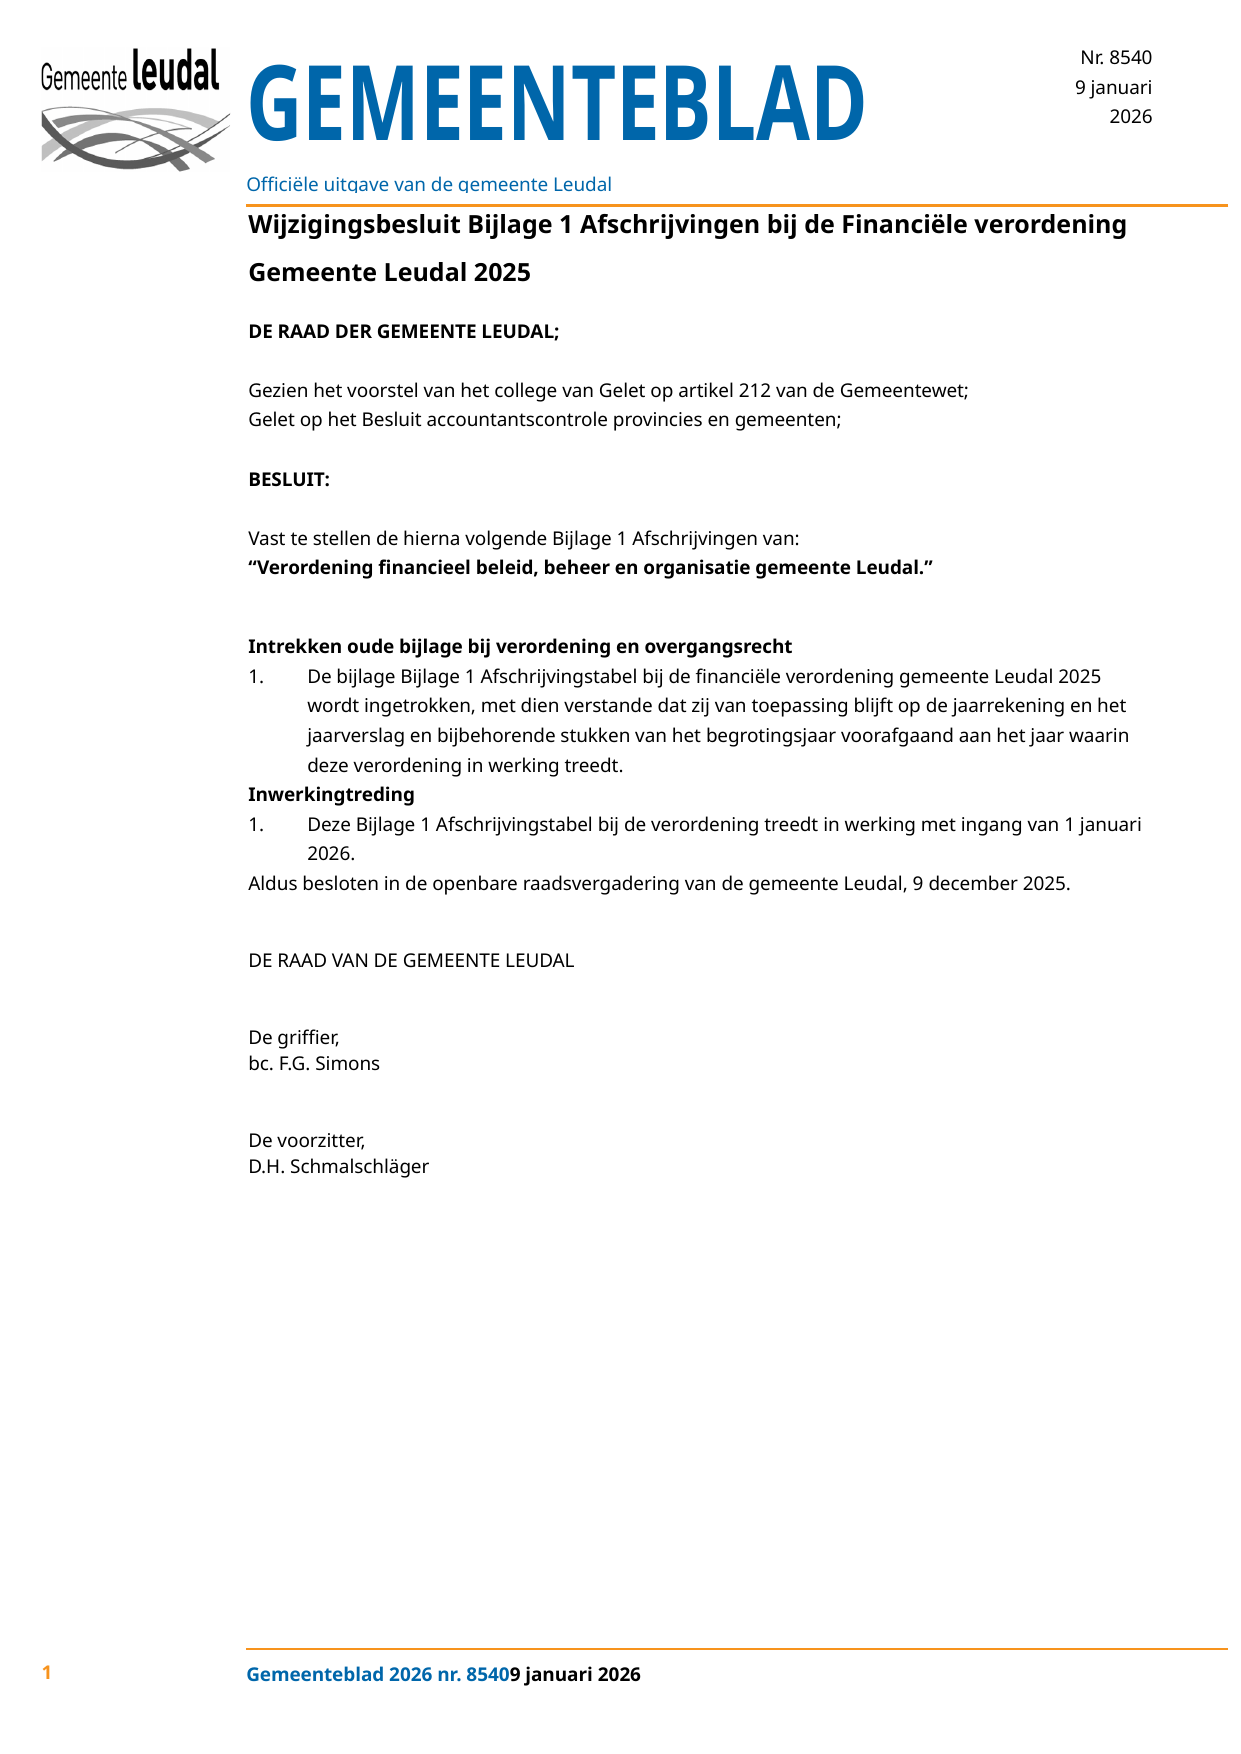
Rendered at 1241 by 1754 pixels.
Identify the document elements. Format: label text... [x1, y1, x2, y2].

text Gezien het voorstel van het college van Gelet op artikel 212 van de Gemeentewet; [248, 377, 1152, 403]
text De voorzitter, [248, 1127, 1152, 1153]
picture [41, 47, 231, 172]
text Vast te stellen de hierna volgende Bijlage 1 Afschrijvingen van: [248, 525, 1152, 551]
text Gelet op het Besluit accountantscontrole provincies en gemeenten; [248, 407, 1152, 432]
text Inwerkingtreding [248, 781, 1152, 807]
list Deze Bijlage 1 Afschrijvingstabel bij de verordening treedt in werking met ingang van 1 januari 2026. [248, 811, 1152, 866]
text bc. F.G. Simons [248, 1050, 1152, 1076]
text BESLUIT: [248, 466, 1152, 492]
text DE RAAD VAN DE GEMEENTE LEUDAL [248, 947, 1152, 973]
text Wijzigingsbesluit Bijlage 1 Afschrijvingen bij de Financiële verordening Gemeente Leudal 2025 [248, 207, 1152, 288]
text Aldus besloten in de openbare raadsvergadering van de gemeente Leudal, 9 december 2025. [248, 870, 1152, 896]
text De griffier, [248, 1024, 1152, 1050]
list De bijlage Bijlage 1 Afschrijvingstabel bij de financiële verordening gemeente Leudal 2025 wordt ingetrokken, met dien verstande dat zij van toepassing blijft op de jaarrekening en het jaarverslag en bijbehorende stukken van het begrotingsjaar voorafgaand aan het jaar waarin deze verordening in werking treedt. [248, 663, 1152, 777]
text “Verordening financieel beleid, beheer en organisatie gemeente Leudal.” [248, 554, 1152, 580]
text Intrekken oude bijlage bij verordening en overgangsrecht [248, 633, 1152, 659]
text D.H. Schmalschläger [248, 1153, 1152, 1179]
text DE RAAD DER GEMEENTE LEUDAL; [248, 318, 1152, 344]
